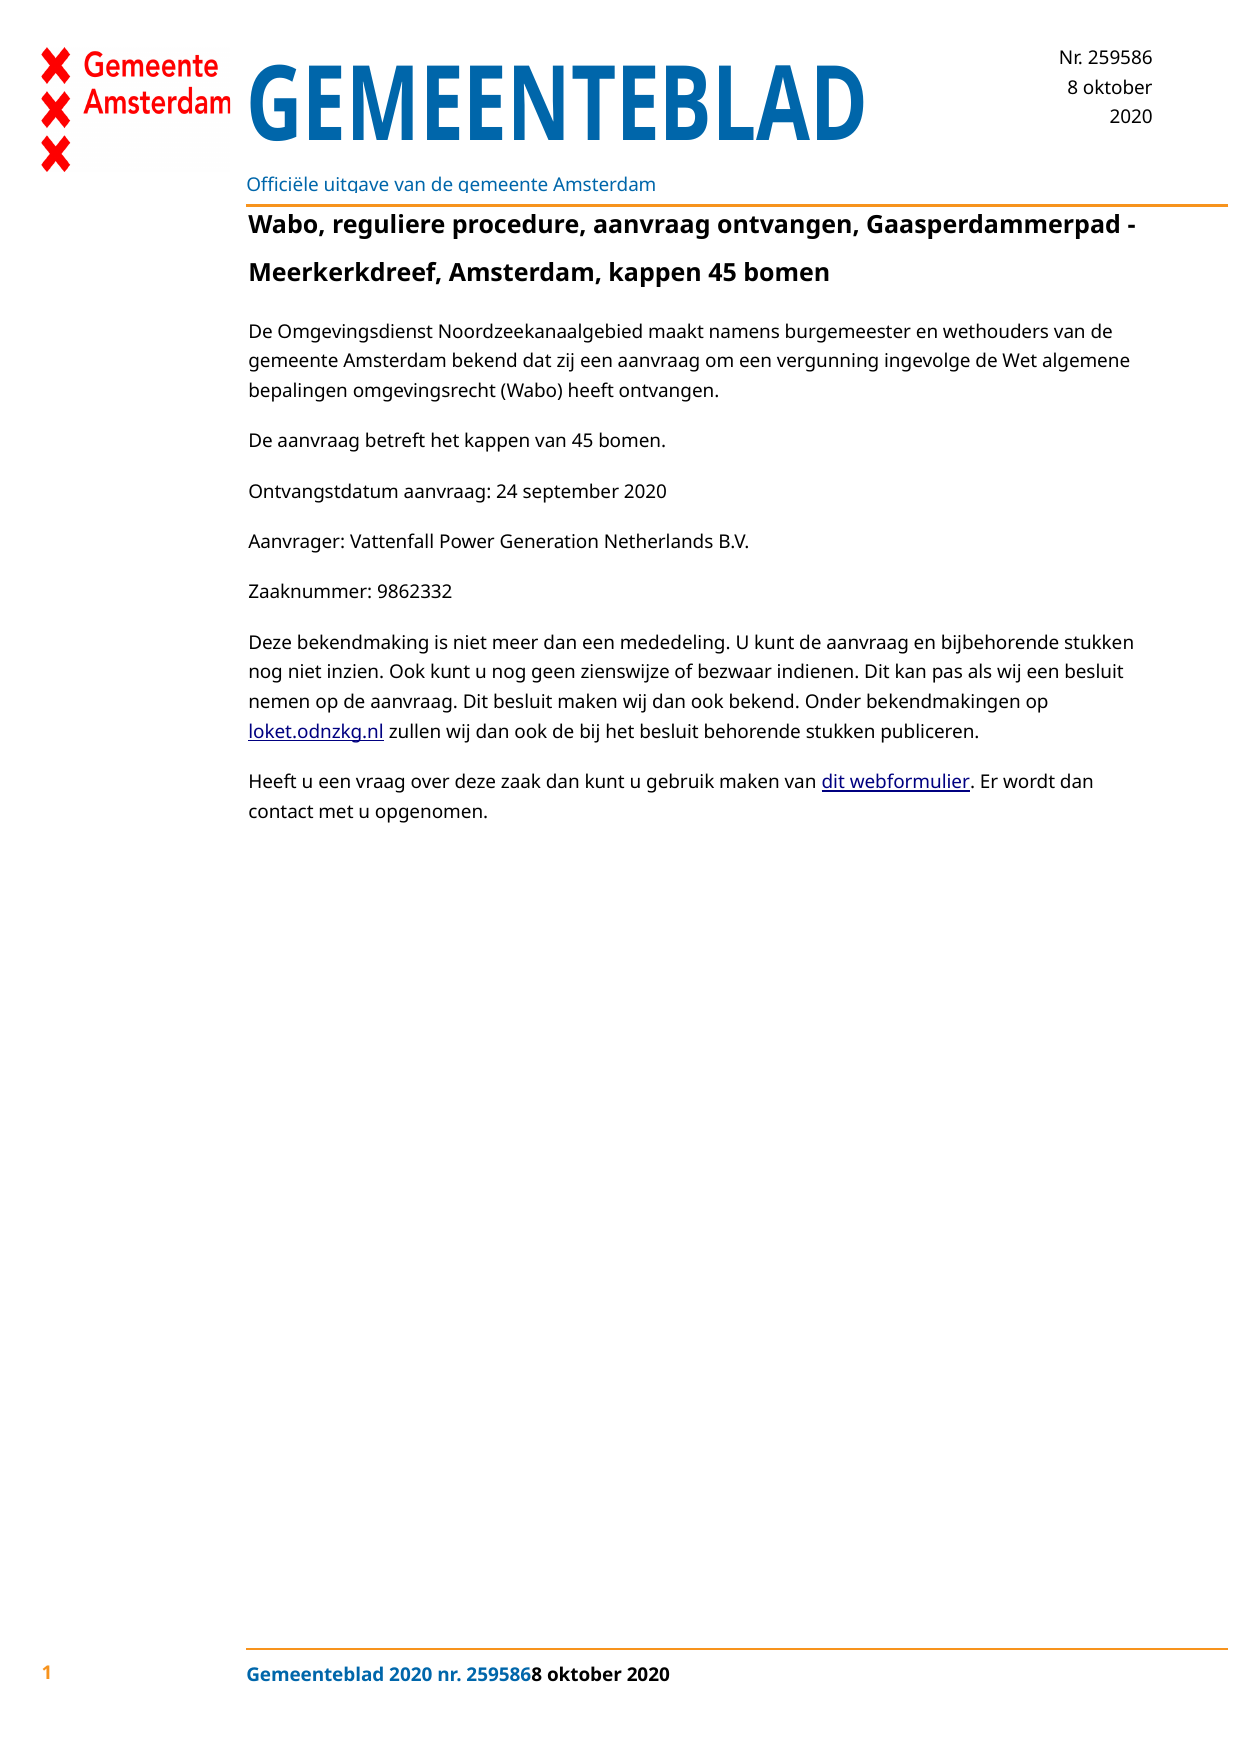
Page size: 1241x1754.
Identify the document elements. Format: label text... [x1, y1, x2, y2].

text De Omgevingsdienst Noordzeekanaalgebied maakt namens burgemeester en wethouders van de gemeente Amsterdam bekend dat zij een aanvraag om een vergunning ingevolge de Wet algemene bepalingen omgevingsrecht (Wabo) heeft ontvangen. [248, 318, 1152, 403]
text Deze bekendmaking is niet meer dan een mededeling. U kunt de aanvraag en bijbehorende stukken nog niet inzien. Ook kunt u nog geen zienswijze of bezwaar indienen. Dit kan pas als wij een besluit nemen op de aanvraag. Dit besluit maken wij dan ook bekend. Onder bekendmakingen op loket.odnzkg.nl zullen wij dan ook de bij het besluit behorende stukken publiceren. [248, 629, 1152, 744]
text Heeft u een vraag over deze zaak dan kunt u gebruik maken van dit webformulier. Er wordt dan contact met u opgenomen. [248, 768, 1152, 824]
text Aanvrager: Vattenfall Power Generation Netherlands B.V. [248, 528, 1152, 554]
text De aanvraag betreft het kappen van 45 bomen. [248, 427, 1152, 453]
text Zaaknummer: 9862332 [248, 579, 1152, 604]
text Ontvangstdatum aanvraag: 24 september 2020 [248, 478, 1152, 504]
text Wabo, reguliere procedure, aanvraag ontvangen, Gaasperdammerpad - Meerkerkdreef, Amsterdam, kappen 45 bomen [248, 207, 1152, 288]
picture [41, 47, 231, 172]
